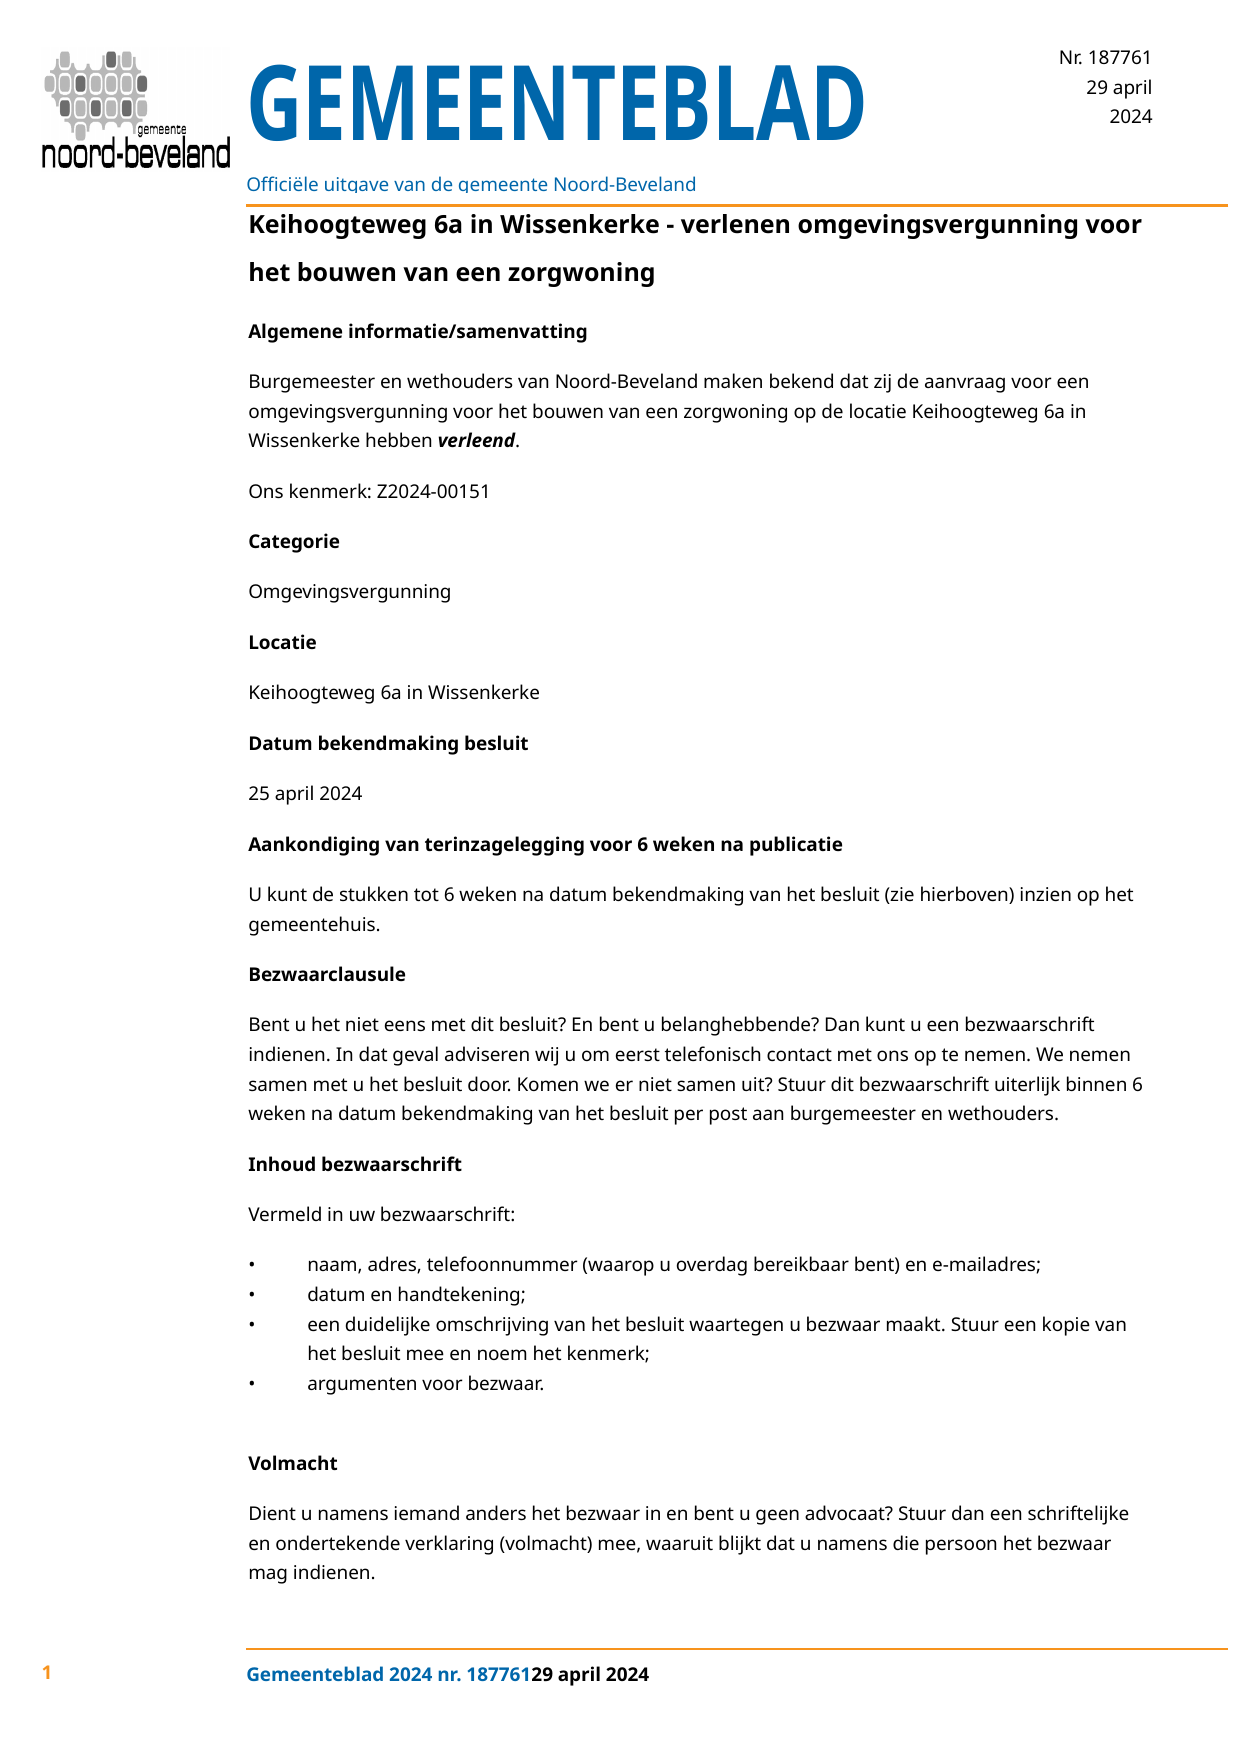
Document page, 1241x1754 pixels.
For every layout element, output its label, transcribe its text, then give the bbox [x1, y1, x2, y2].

text Keihoogteweg 6a in Wissenkerke [248, 679, 1152, 705]
text U kunt de stukken tot 6 weken na datum bekendmaking van het besluit (zie hierboven) inzien op het gemeentehuis. [248, 881, 1152, 937]
text Inhoud bezwaarschrift [248, 1151, 1152, 1177]
text Algemene informatie/samenvatting [248, 318, 1152, 344]
picture [41, 47, 231, 172]
text Bent u het niet eens met dit besluit? En bent u belanghebbende? Dan kunt u een bezwaarschrift indienen. In dat geval adviseren wij u om eerst telefonisch contact met ons op te nemen. We nemen samen met u het besluit door. Komen we er niet samen uit? Stuur dit bezwaarschrift uiterlijk binnen 6 weken na datum bekendmaking van het besluit per post aan burgemeester en wethouders. [248, 1012, 1152, 1126]
text Vermeld in uw bezwaarschrift: [248, 1201, 1152, 1227]
list naam, adres, telefoonnummer (waarop u overdag bereikbaar bent) en e-mailadres; [248, 1252, 1152, 1277]
text Keihoogteweg 6a in Wissenkerke - verlenen omgevingsvergunning voor het bouwen van een zorgwoning [248, 207, 1152, 288]
text Volmacht [248, 1450, 1152, 1476]
text Dient u namens iemand anders het bezwaar in en bent u geen advocaat? Stuur dan een schriftelijke en ondertekende verklaring (volmacht) mee, waaruit blijkt dat u namens die persoon het bezwaar mag indienen. [248, 1500, 1152, 1585]
list datum en handtekening; [248, 1281, 1152, 1307]
text Ons kenmerk: Z2024-00151 [248, 478, 1152, 504]
text Datum bekendmaking besluit [248, 730, 1152, 756]
text Burgemeester en wethouders van Noord-Beveland maken bekend dat zij de aanvraag voor een omgevingsvergunning voor het bouwen van een zorgwoning op de locatie Keihoogteweg 6a in Wissenkerke hebben verleend. [248, 368, 1152, 453]
text Omgevingsvergunning [248, 579, 1152, 604]
text Categorie [248, 528, 1152, 554]
text Bezwaarclausule [248, 961, 1152, 987]
text Locatie [248, 629, 1152, 655]
text Aankondiging van terinzagelegging voor 6 weken na publicatie [248, 831, 1152, 857]
text 25 april 2024 [248, 780, 1152, 806]
list argumenten voor bezwaar. [248, 1370, 1152, 1396]
list een duidelijke omschrijving van het besluit waartegen u bezwaar maakt. Stuur een kopie van het besluit mee en noem het kenmerk; [248, 1311, 1152, 1366]
